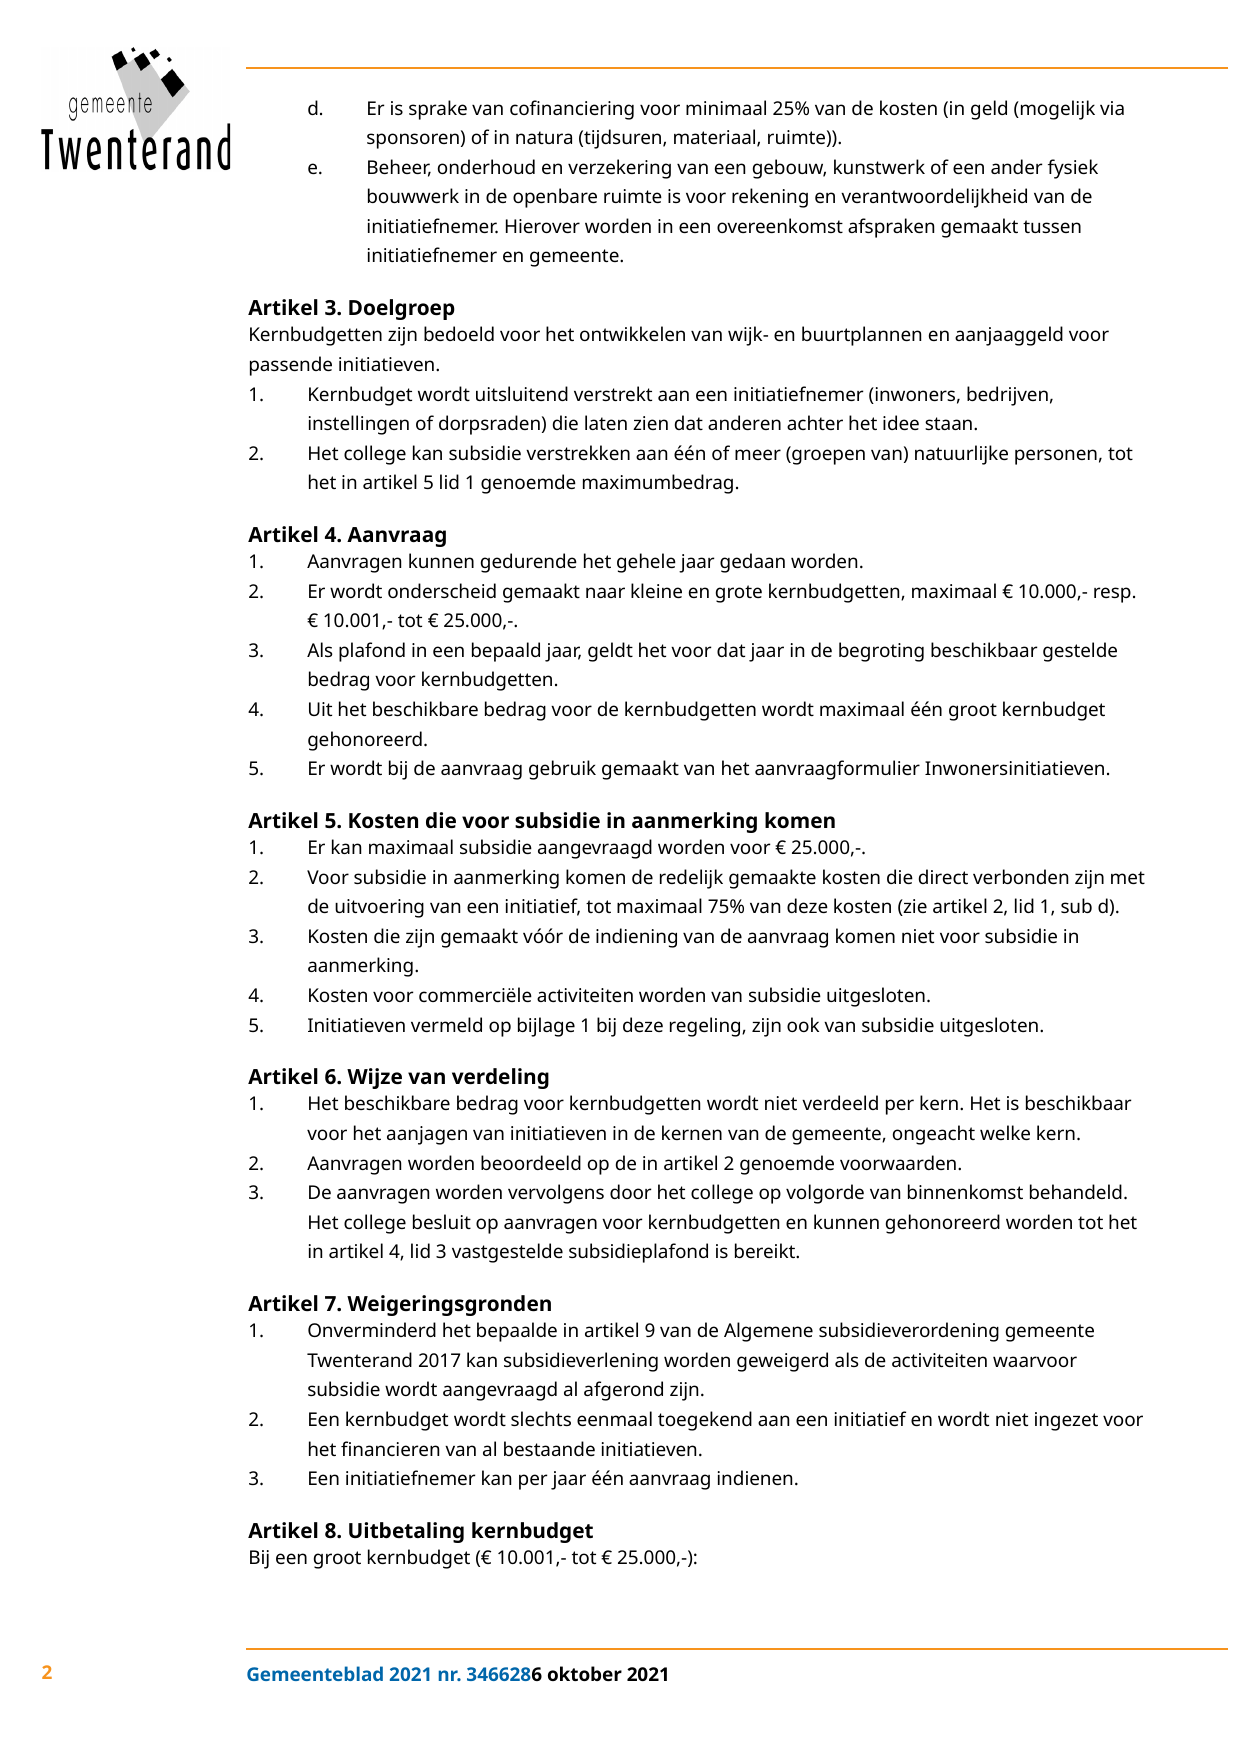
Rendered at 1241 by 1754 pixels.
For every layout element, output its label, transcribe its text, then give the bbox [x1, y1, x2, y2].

list De aanvragen worden vervolgens door het college op volgorde van binnenkomst behandeld. Het college besluit op aanvragen voor kernbudgetten en kunnen gehonoreerd worden tot het in artikel 4, lid 3 vastgestelde subsidieplafond is bereikt. [248, 1179, 1152, 1264]
text Artikel 7. Weigeringsgronden [248, 1289, 1152, 1317]
picture [41, 47, 231, 172]
list Onverminderd het bepaalde in artikel 9 van de Algemene subsidieverordening gemeente Twenterand 2017 kan subsidieverlening worden geweigerd als de activiteiten waarvoor subsidie wordt aangevraagd al afgerond zijn. [248, 1317, 1152, 1402]
text Kernbudgetten zijn bedoeld voor het ontwikkelen van wijk- en buurtplannen en aanjaaggeld voor passende initiatieven. [248, 322, 1152, 377]
list Beheer, onderhoud en verzekering van een gebouw, kunstwerk of een ander fysiek bouwwerk in de openbare ruimte is voor rekening en verantwoordelijkheid van de initiatiefnemer. Hierover worden in een overeenkomst afspraken gemaakt tussen initiatiefnemer en gemeente. [307, 154, 1152, 268]
list Kernbudget wordt uitsluitend verstrekt aan een initiatiefnemer (inwoners, bedrijven, instellingen of dorpsraden) die laten zien dat anderen achter het idee staan. [248, 381, 1152, 436]
text Artikel 4. Aanvraag [248, 520, 1152, 548]
list Kosten die zijn gemaakt vóór de indiening van de aanvraag komen niet voor subsidie in aanmerking. [248, 923, 1152, 978]
text Artikel 6. Wijze van verdeling [248, 1062, 1152, 1091]
text Artikel 3. Doelgroep [248, 293, 1152, 322]
list Er wordt onderscheid gemaakt naar kleine en grote kernbudgetten, maximaal € 10.000,- resp. € 10.001,- tot € 25.000,-. [248, 578, 1152, 633]
list Kosten voor commerciële activiteiten worden van subsidie uitgesloten. [248, 982, 1152, 1008]
list Er kan maximaal subsidie aangevraagd worden voor € 25.000,-. [248, 834, 1152, 860]
list Er is sprake van cofinanciering voor minimaal 25% van de kosten (in geld (mogelijk via sponsoren) of in natura (tijdsuren, materiaal, ruimte)). [307, 95, 1152, 150]
list Als plafond in een bepaald jaar, geldt het voor dat jaar in de begroting beschikbaar gestelde bedrag voor kernbudgetten. [248, 637, 1152, 692]
list Aanvragen kunnen gedurende het gehele jaar gedaan worden. [248, 548, 1152, 574]
text Artikel 8. Uitbetaling kernbudget [248, 1516, 1152, 1544]
list Initiatieven vermeld op bijlage 1 bij deze regeling, zijn ook van subsidie uitgesloten. [248, 1012, 1152, 1037]
text Artikel 5. Kosten die voor subsidie in aanmerking komen [248, 806, 1152, 834]
list Het college kan subsidie verstrekken aan één of meer (groepen van) natuurlijke personen, tot het in artikel 5 lid 1 genoemde maximumbedrag. [248, 440, 1152, 495]
list Er wordt bij de aanvraag gebruik gemaakt van het aanvraagformulier Inwonersinitiatieven. [248, 755, 1152, 781]
list Het beschikbare bedrag voor kernbudgetten wordt niet verdeeld per kern. Het is beschikbaar voor het aanjagen van initiatieven in de kernen van de gemeente, ongeacht welke kern. [248, 1091, 1152, 1146]
list Een kernbudget wordt slechts eenmaal toegekend aan een initiatief en wordt niet ingezet voor het financieren van al bestaande initiatieven. [248, 1406, 1152, 1461]
list Uit het beschikbare bedrag voor de kernbudgetten wordt maximaal één groot kernbudget gehonoreerd. [248, 696, 1152, 752]
list Een initiatiefnemer kan per jaar één aanvraag indienen. [248, 1465, 1152, 1491]
list Aanvragen worden beoordeeld op de in artikel 2 genoemde voorwaarden. [248, 1150, 1152, 1176]
text Bij een groot kernbudget (€ 10.001,- tot € 25.000,-): [248, 1544, 1152, 1570]
list Voor subsidie in aanmerking komen de redelijk gemaakte kosten die direct verbonden zijn met de uitvoering van een initiatief, tot maximaal 75% van deze kosten (zie artikel 2, lid 1, sub d). [248, 864, 1152, 919]
